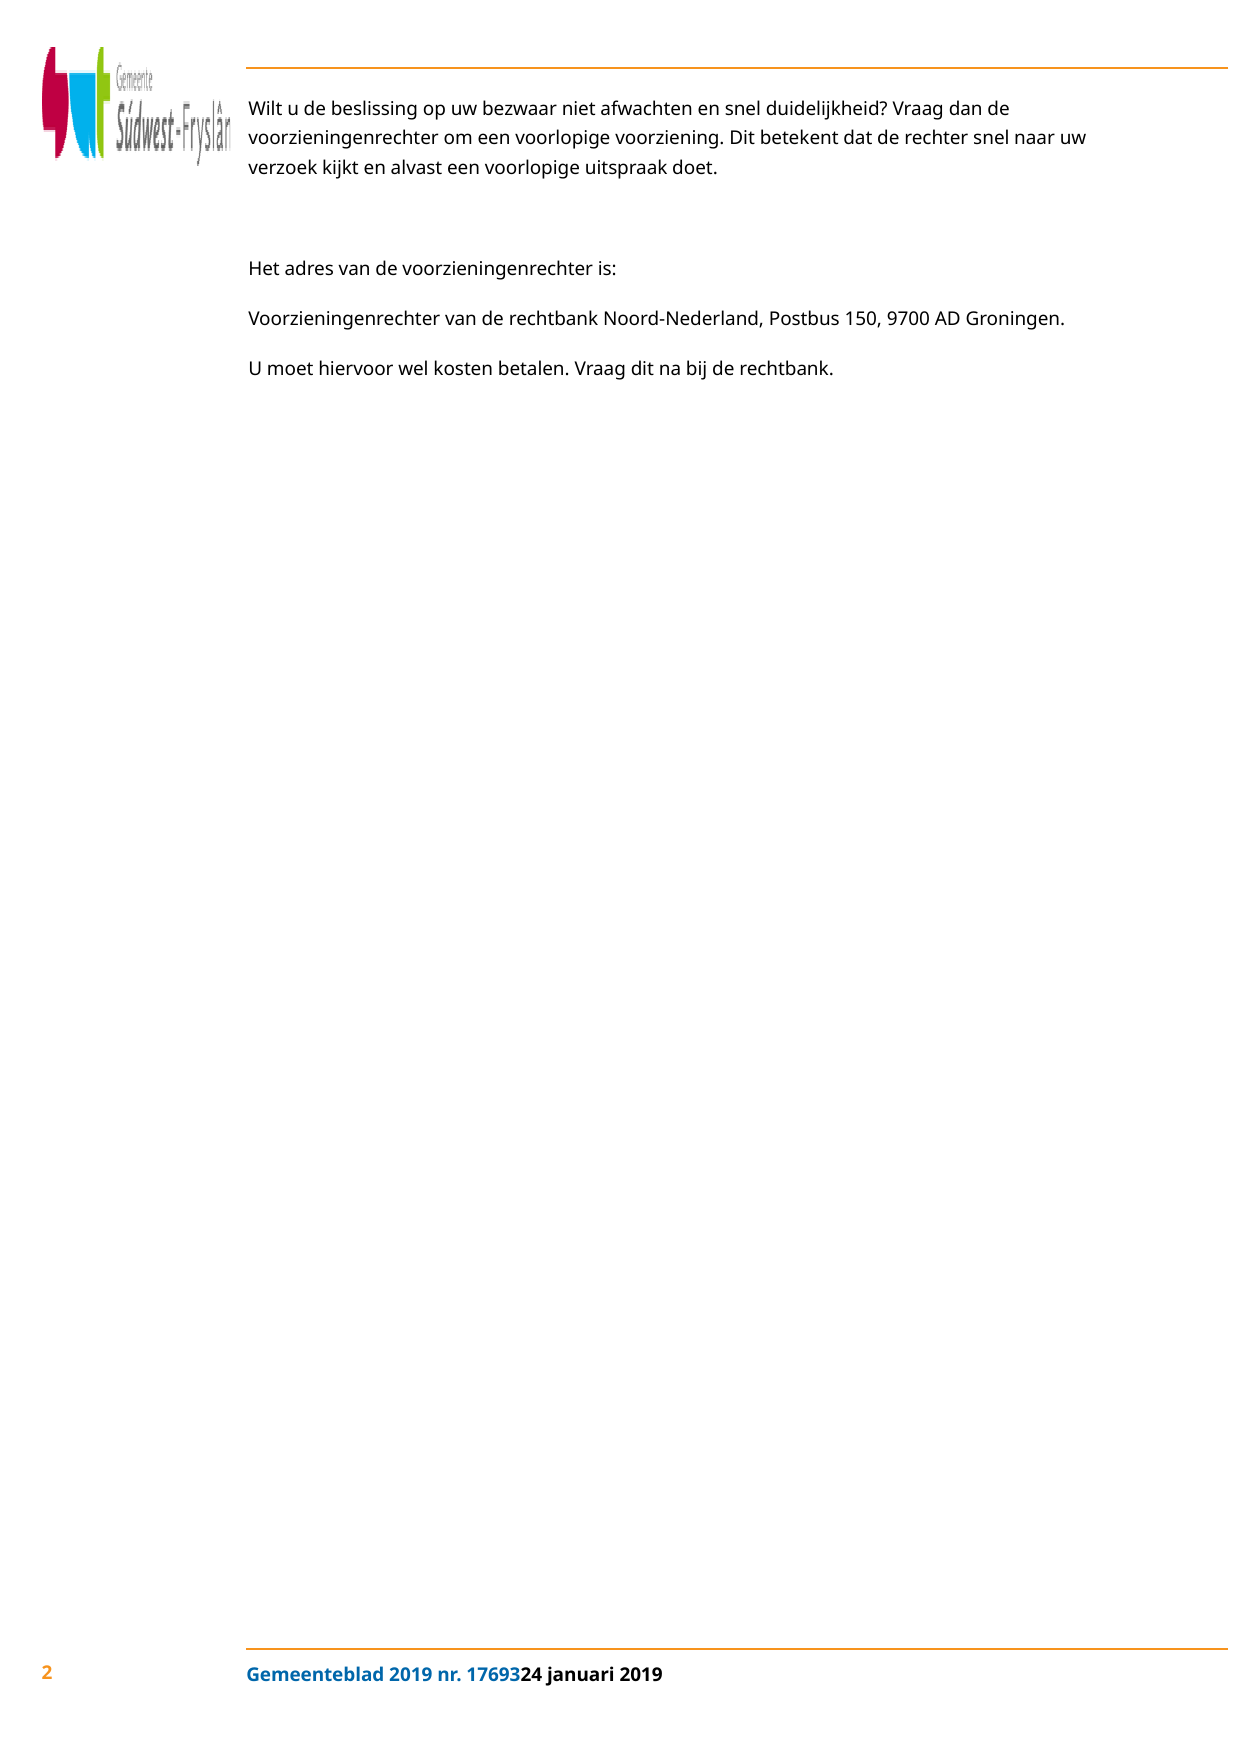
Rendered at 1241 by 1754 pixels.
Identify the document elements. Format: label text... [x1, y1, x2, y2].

text Het adres van de voorzieningenrechter is: [248, 255, 1152, 281]
picture [41, 47, 231, 172]
text Voorzieningenrechter van de rechtbank Noord-Nederland, Postbus 150, 9700 AD Groningen. [248, 305, 1152, 331]
text U moet hiervoor wel kosten betalen. Vraag dit na bij de rechtbank. [248, 356, 1152, 381]
text Wilt u de beslissing op uw bezwaar niet afwachten en snel duidelijkheid? Vraag dan de voorzieningenrechter om een voorlopige voorziening. Dit betekent dat de rechter snel naar uw verzoek kijkt en alvast een voorlopige uitspraak doet. [248, 95, 1152, 180]
